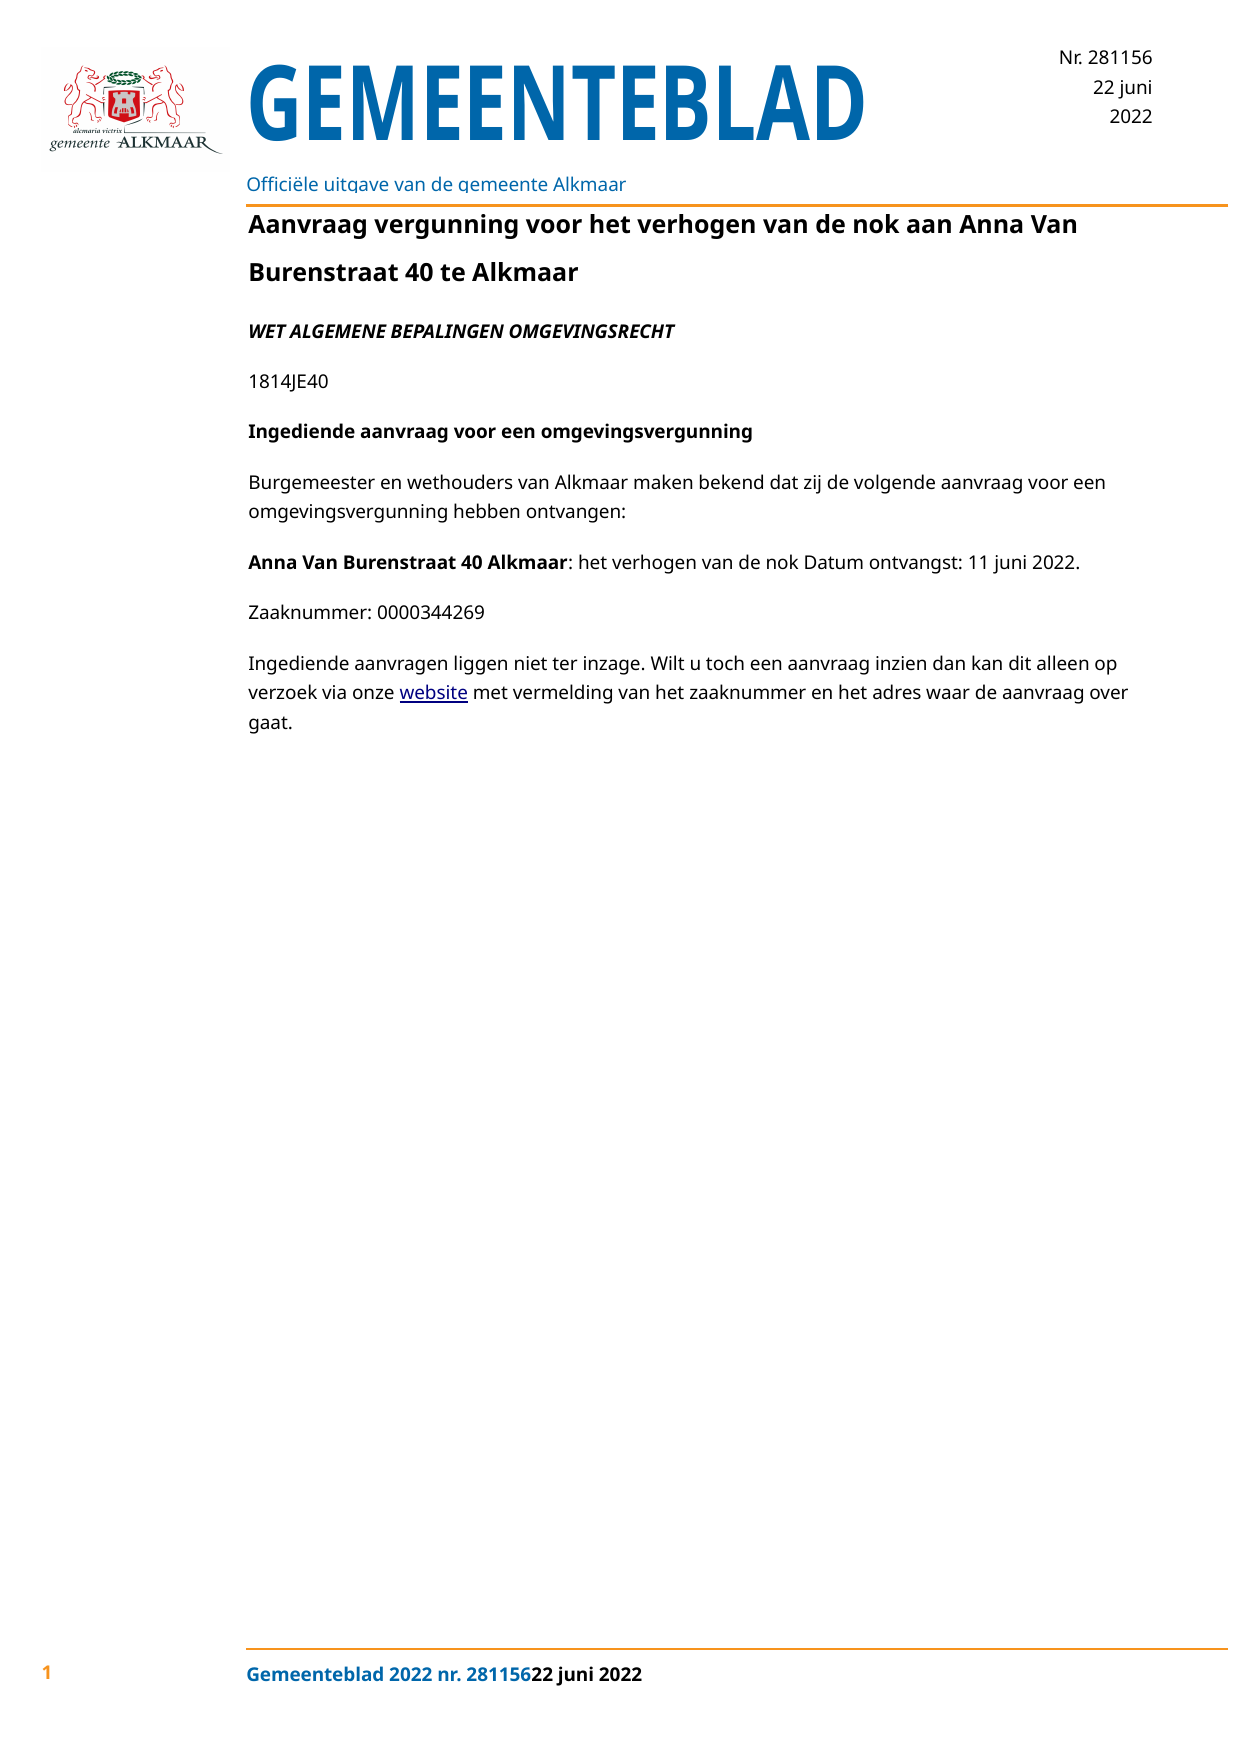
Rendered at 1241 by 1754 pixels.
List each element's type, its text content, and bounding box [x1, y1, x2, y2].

text Ingediende aanvragen liggen niet ter inzage. Wilt u toch een aanvraag inzien dan kan dit alleen op verzoek via onze website met vermelding van het zaaknummer en het adres waar de aanvraag over gaat. [248, 650, 1152, 735]
text Ingediende aanvraag voor een omgevingsvergunning [248, 419, 1152, 444]
text Anna Van Burenstraat 40 Alkmaar: het verhogen van de nok Datum ontvangst: 11 juni 2022. [248, 549, 1152, 575]
text WET ALGEMENE BEPALINGEN OMGEVINGSRECHT [248, 318, 1152, 344]
text Zaaknummer: 0000344269 [248, 599, 1152, 625]
picture [41, 47, 231, 172]
text 1814JE40 [248, 368, 1152, 394]
text Aanvraag vergunning voor het verhogen van de nok aan Anna Van Burenstraat 40 te Alkmaar [248, 207, 1152, 288]
text Burgemeester en wethouders van Alkmaar maken bekend dat zij de volgende aanvraag voor een omgevingsvergunning hebben ontvangen: [248, 469, 1152, 524]
